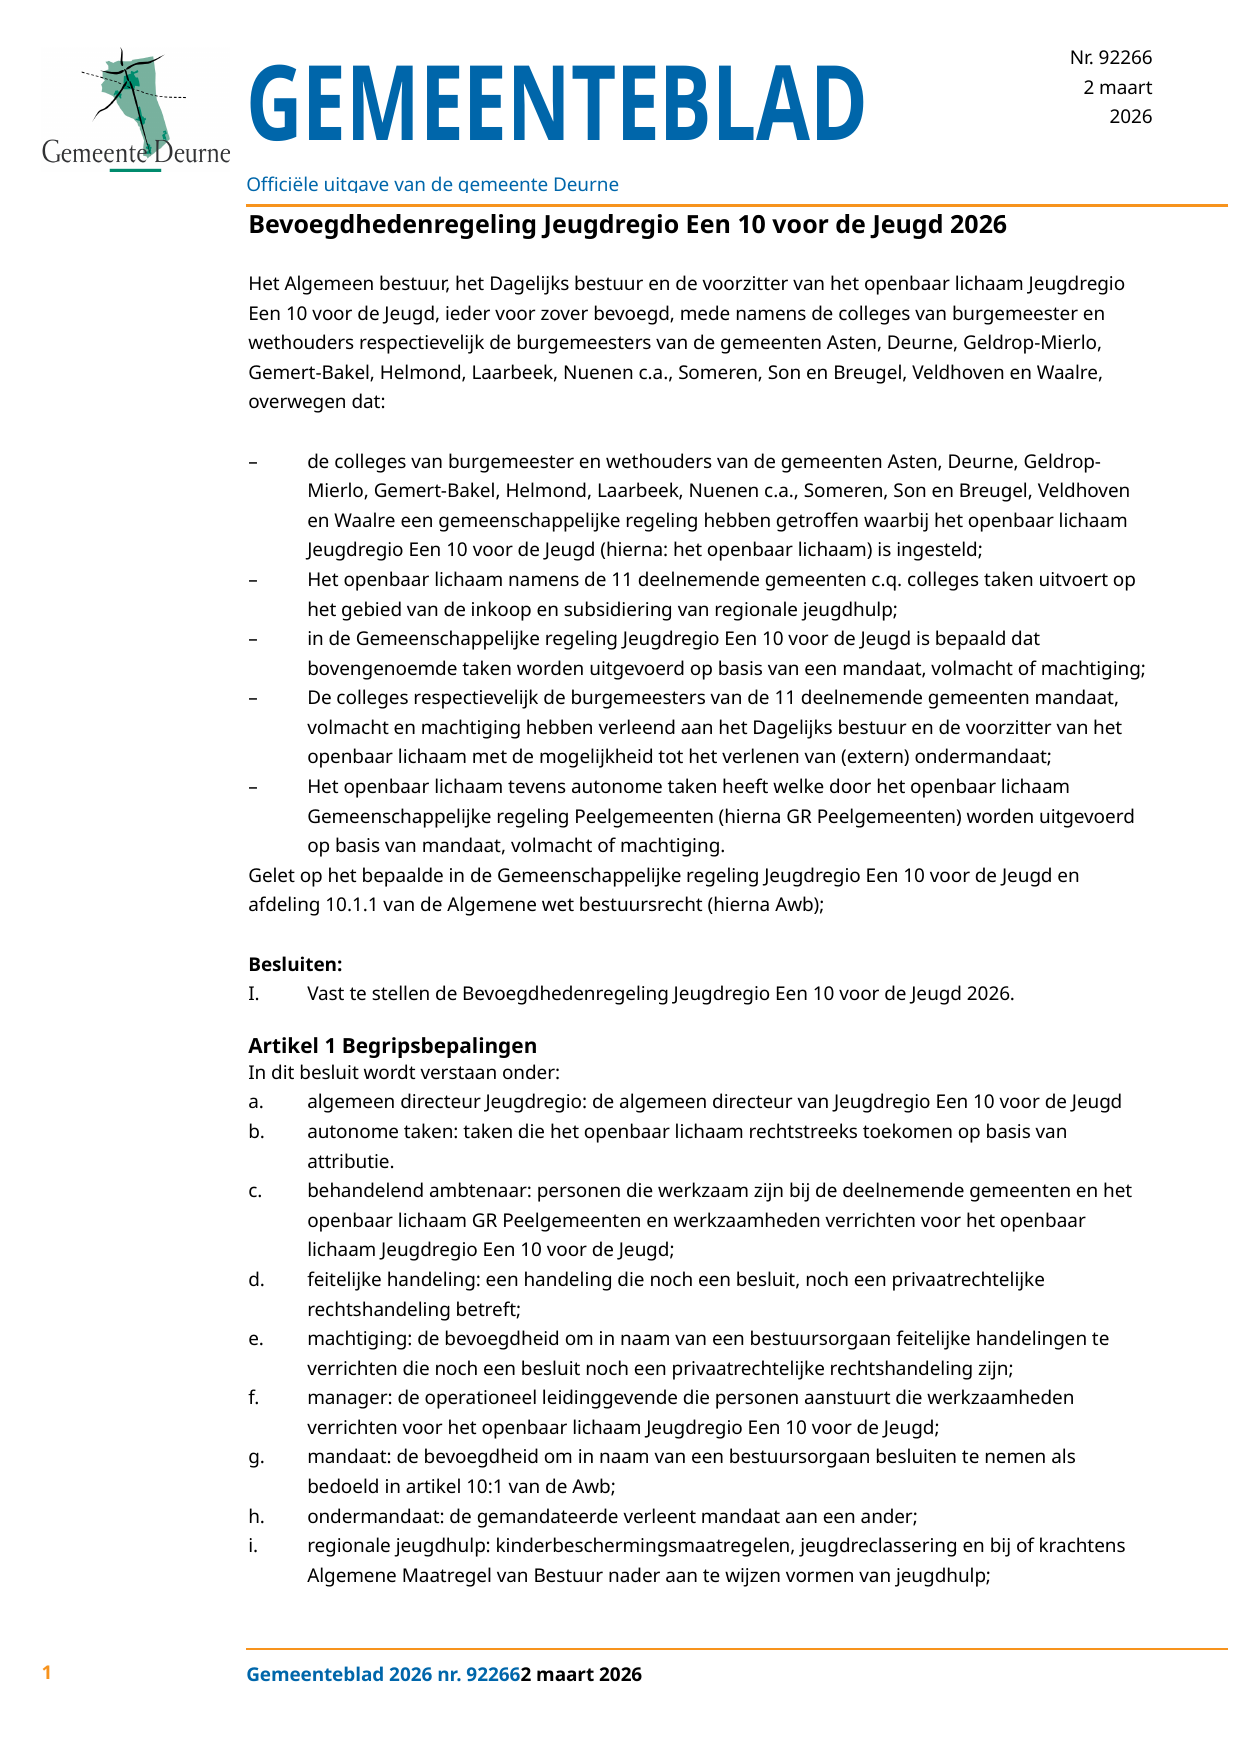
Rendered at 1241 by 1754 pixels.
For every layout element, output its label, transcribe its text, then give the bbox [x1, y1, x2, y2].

list regionale jeugdhulp: kinderbeschermingsmaatregelen, jeugdreclassering en bij of krachtens Algemene Maatregel van Bestuur nader aan te wijzen vormen van jeugdhulp; [248, 1532, 1152, 1588]
text Besluiten: [248, 951, 1152, 976]
list behandelend ambtenaar: personen die werkzaam zijn bij de deelnemende gemeenten en het openbaar lichaam GR Peelgemeenten en werkzaamheden verrichten voor het openbaar lichaam Jeugdregio Een 10 voor de Jeugd; [248, 1177, 1152, 1262]
list de colleges van burgemeester en wethouders van de gemeenten Asten, Deurne, Geldrop-Mierlo, Gemert-Bakel, Helmond, Laarbeek, Nuenen c.a., Someren, Son en Breugel, Veldhoven en Waalre een gemeenschappelijke regeling hebben getroffen waarbij het openbaar lichaam Jeugdregio Een 10 voor de Jeugd (hierna: het openbaar lichaam) is ingesteld; [248, 448, 1152, 562]
list machtiging: de bevoegdheid om in naam van een bestuursorgaan feitelijke handelingen te verrichten die noch een besluit noch een privaatrechtelijke rechtshandeling zijn; [248, 1325, 1152, 1381]
text Artikel 1 Begripsbepalingen [248, 1031, 1152, 1059]
text In dit besluit wordt verstaan onder: [248, 1059, 1152, 1085]
list De colleges respectievelijk de burgemeesters van de 11 deelnemende gemeenten mandaat, volmacht en machtiging hebben verleend aan het Dagelijks bestuur en de voorzitter van het openbaar lichaam met de mogelijkheid tot het verlenen van (extern) ondermandaat; [248, 684, 1152, 769]
text Bevoegdhedenregeling Jeugdregio Een 10 voor de Jeugd 2026 [248, 207, 1152, 241]
list in de Gemeenschappelijke regeling Jeugdregio Een 10 voor de Jeugd is bepaald dat bovengenoemde taken worden uitgevoerd op basis van een mandaat, volmacht of machtiging; [248, 625, 1152, 681]
list algemeen directeur Jeugdregio: de algemeen directeur van Jeugdregio Een 10 voor de Jeugd [248, 1089, 1152, 1114]
list manager: de operationeel leidinggevende die personen aanstuurt die werkzaamheden verrichten voor het openbaar lichaam Jeugdregio Een 10 voor de Jeugd; [248, 1384, 1152, 1440]
list ondermandaat: de gemandateerde verleent mandaat aan een ander; [248, 1503, 1152, 1529]
text Gelet op het bepaalde in de Gemeenschappelijke regeling Jeugdregio Een 10 voor de Jeugd en afdeling 10.1.1 van de Algemene wet bestuursrecht (hierna Awb); [248, 862, 1152, 917]
picture [41, 47, 231, 172]
list Het openbaar lichaam tevens autonome taken heeft welke door het openbaar lichaam Gemeenschappelijke regeling Peelgemeenten (hierna GR Peelgemeenten) worden uitgevoerd op basis van mandaat, volmacht of machtiging. [248, 773, 1152, 858]
text Het Algemeen bestuur, het Dagelijks bestuur en de voorzitter van het openbaar lichaam Jeugdregio Een 10 voor de Jeugd, ieder voor zover bevoegd, mede namens de colleges van burgemeester en wethouders respectievelijk de burgemeesters van de gemeenten Asten, Deurne, Geldrop-Mierlo, Gemert-Bakel, Helmond, Laarbeek, Nuenen c.a., Someren, Son en Breugel, Veldhoven en Waalre, overwegen dat: [248, 270, 1152, 414]
list Vast te stellen de Bevoegdhedenregeling Jeugdregio Een 10 voor de Jeugd 2026. [248, 980, 1152, 1006]
list mandaat: de bevoegdheid om in naam van een bestuursorgaan besluiten te nemen als bedoeld in artikel 10:1 van de Awb; [248, 1444, 1152, 1499]
list Het openbaar lichaam namens de 11 deelnemende gemeenten c.q. colleges taken uitvoert op het gebied van de inkoop en subsidiering van regionale jeugdhulp; [248, 566, 1152, 621]
list feitelijke handeling: een handeling die noch een besluit, noch een privaatrechtelijke rechtshandeling betreft; [248, 1266, 1152, 1322]
list autonome taken: taken die het openbaar lichaam rechtstreeks toekomen op basis van attributie. [248, 1118, 1152, 1174]
